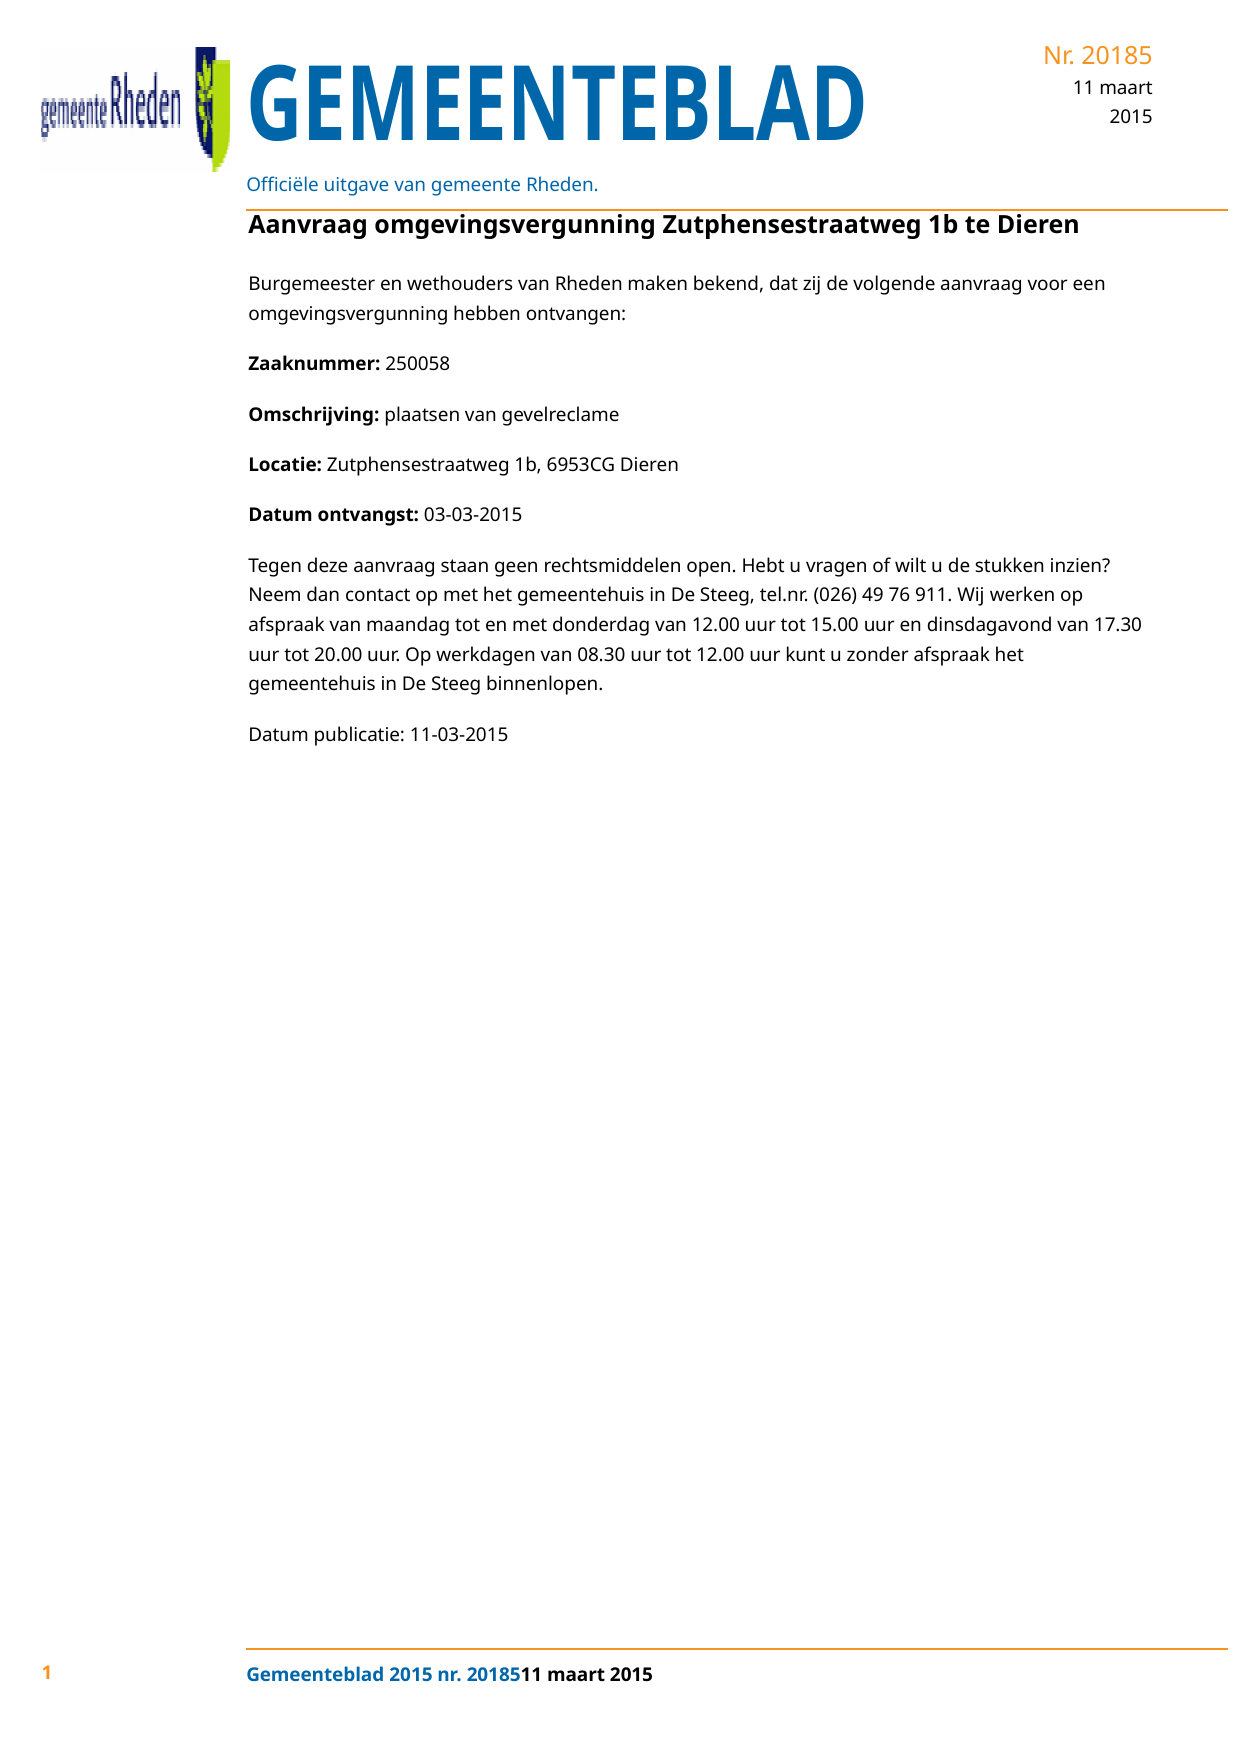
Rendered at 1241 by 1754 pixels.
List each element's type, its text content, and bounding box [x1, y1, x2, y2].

text Datum ontvangst: 03-03-2015 [248, 502, 1152, 527]
text Zaaknummer: 250058 [248, 350, 1152, 376]
text Aanvraag omgevingsvergunning Zutphensestraatweg 1b te Dieren [248, 211, 1152, 241]
text Omschrijving: plaatsen van gevelreclame [248, 401, 1152, 426]
text Burgemeester en wethouders van Rheden maken bekend, dat zij de volgende aanvraag voor een omgevingsvergunning hebben ontvangen: [248, 270, 1152, 326]
text Locatie: Zutphensestraatweg 1b, 6953CG Dieren [248, 451, 1152, 477]
text Tegen deze aanvraag staan geen rechtsmiddelen open. Hebt u vragen of wilt u de stukken inzien? Neem dan contact op met het gemeentehuis in De Steeg, tel.nr. (026) 49 76 911. Wij werken op afspraak van maandag tot en met donderdag van 12.00 uur tot 15.00 uur en dinsdagavond van 17.30 uur tot 20.00 uur. Op werkdagen van 08.30 uur tot 12.00 uur kunt u zonder afspraak het gemeentehuis in De Steeg binnenlopen. [248, 552, 1152, 696]
text Datum publicatie: 11-03-2015 [248, 721, 1152, 746]
picture [41, 47, 231, 172]
